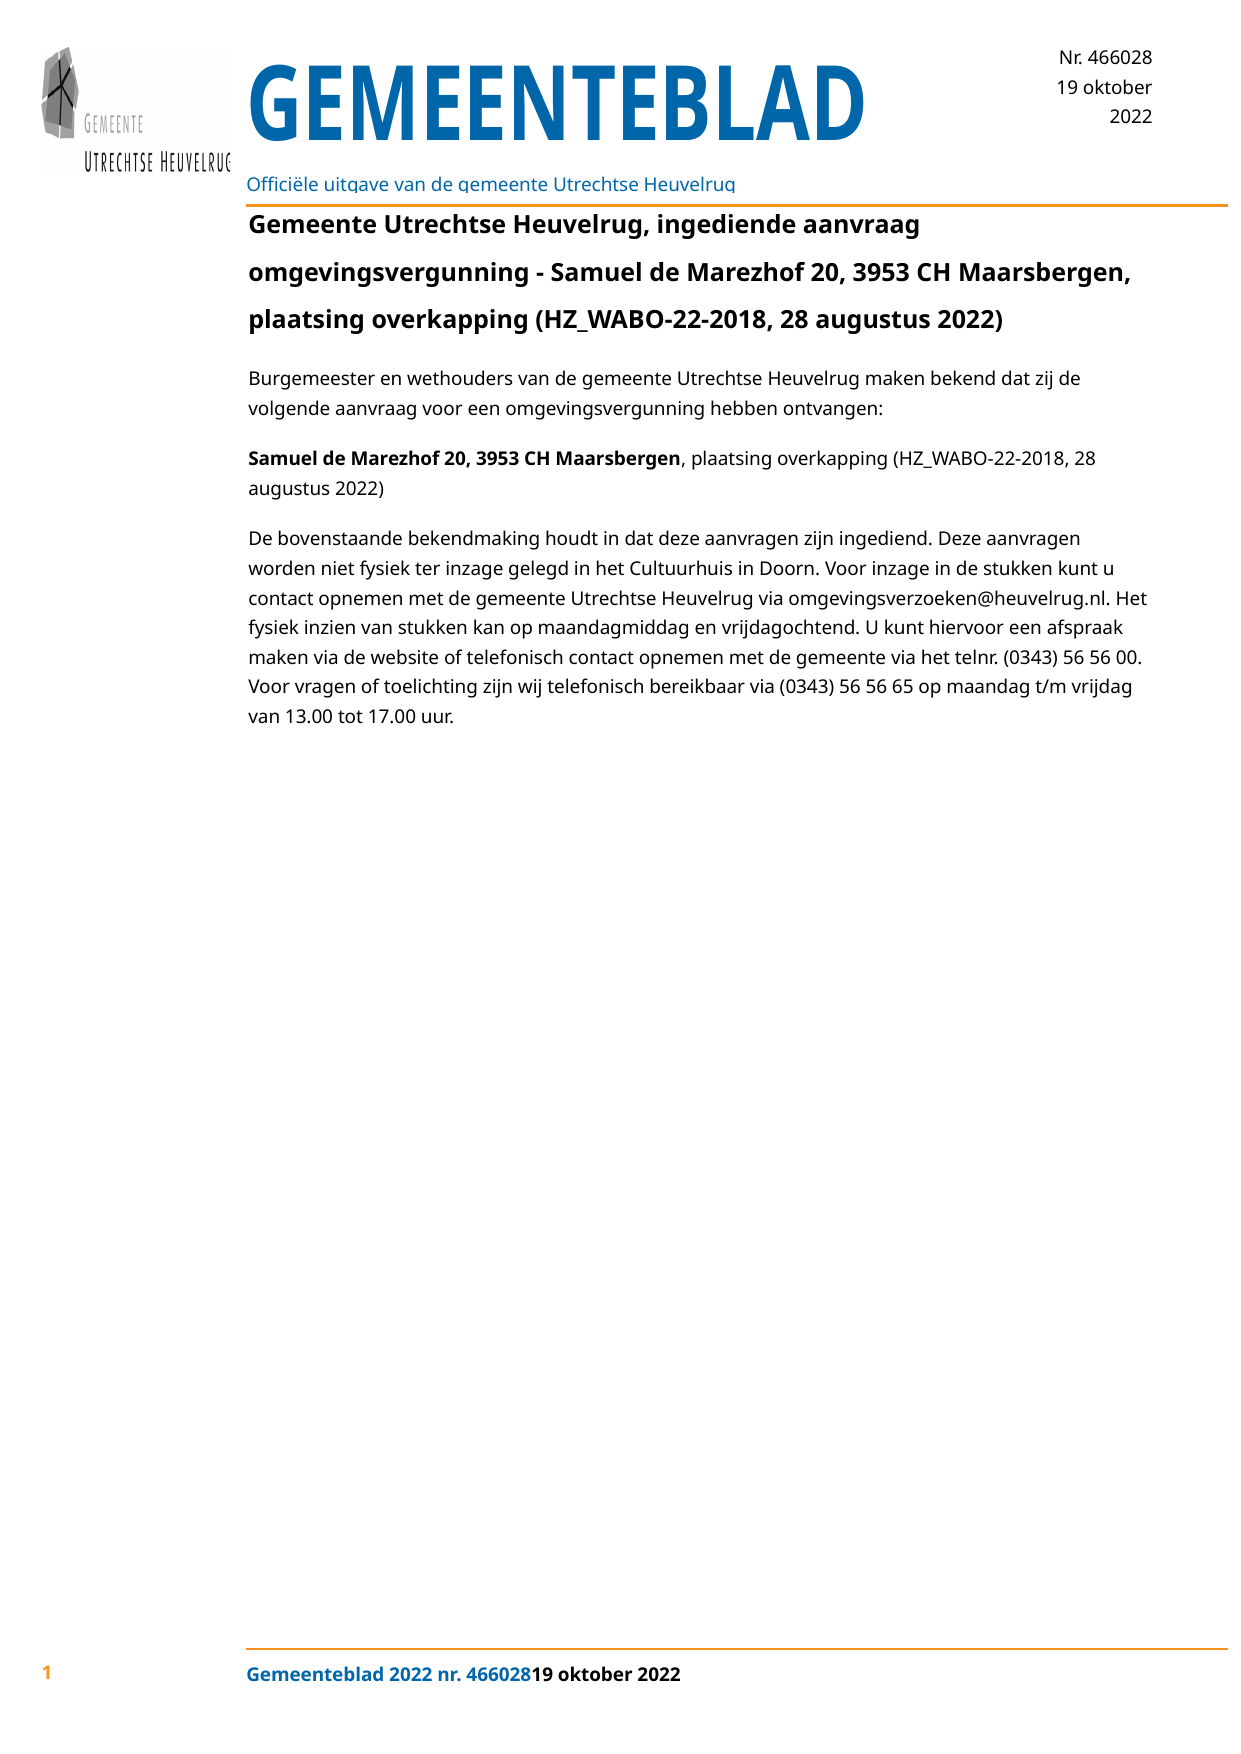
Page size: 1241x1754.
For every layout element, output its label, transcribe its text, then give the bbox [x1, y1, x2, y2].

text Gemeente Utrechtse Heuvelrug, ingediende aanvraag omgevingsvergunning - Samuel de Marezhof 20, 3953 CH Maarsbergen, plaatsing overkapping (HZ_WABO-22-2018, 28 augustus 2022) [248, 207, 1152, 336]
text Burgemeester en wethouders van de gemeente Utrechtse Heuvelrug maken bekend dat zij de volgende aanvraag voor een omgevingsvergunning hebben ontvangen: [248, 366, 1152, 421]
text De bovenstaande bekendmaking houdt in dat deze aanvragen zijn ingediend. Deze aanvragen worden niet fysiek ter inzage gelegd in het Cultuurhuis in Doorn. Voor inzage in de stukken kunt u contact opnemen met de gemeente Utrechtse Heuvelrug via omgevingsverzoeken@heuvelrug.nl. Het fysiek inzien van stukken kan op maandagmiddag en vrijdagochtend. U kunt hiervoor een afspraak maken via de website of telefonisch contact opnemen met de gemeente via het telnr. (0343) 56 56 00. Voor vragen of toelichting zijn wij telefonisch bereikbaar via (0343) 56 56 65 op maandag t/m vrijdag van 13.00 tot 17.00 uur. [248, 526, 1152, 729]
text Samuel de Marezhof 20, 3953 CH Maarsbergen, plaatsing overkapping (HZ_WABO-22-2018, 28 augustus 2022) [248, 446, 1152, 501]
picture [41, 47, 231, 172]
